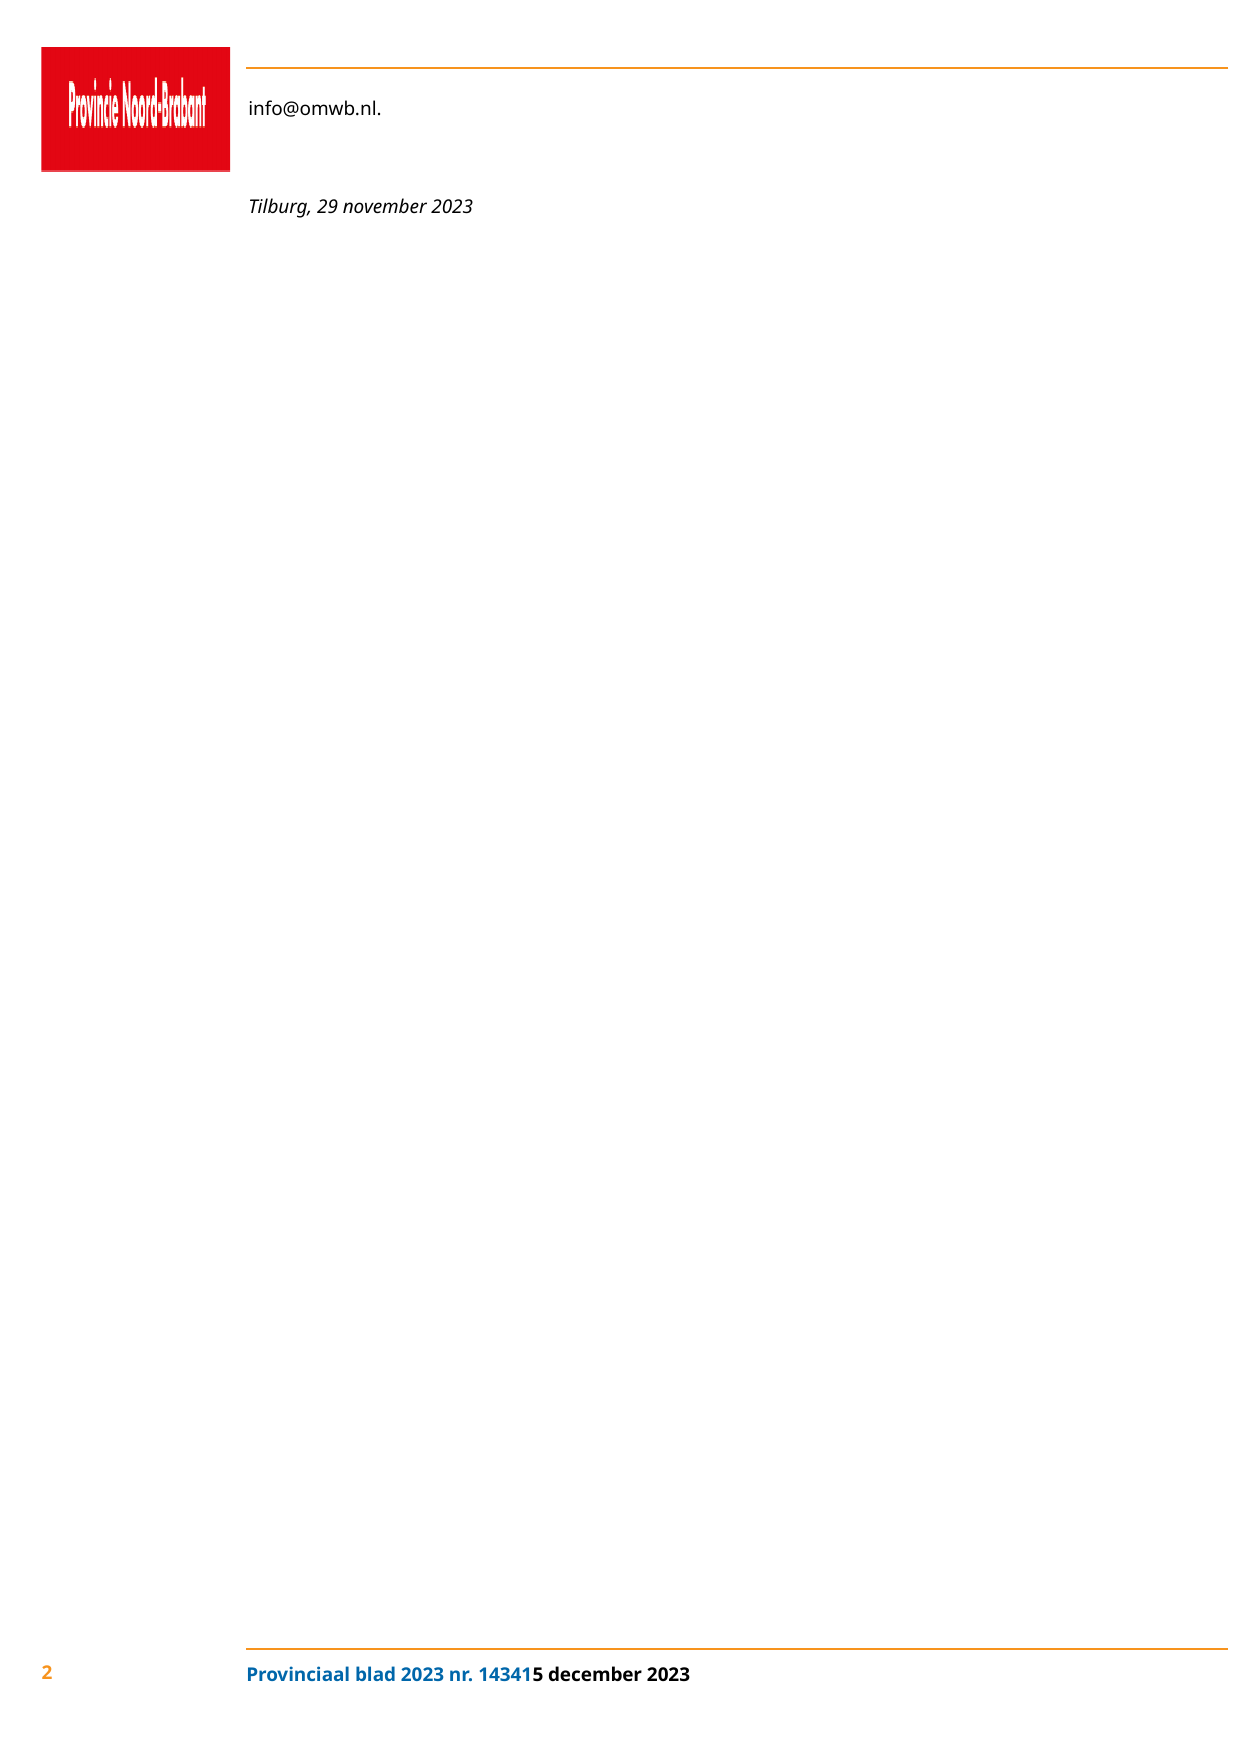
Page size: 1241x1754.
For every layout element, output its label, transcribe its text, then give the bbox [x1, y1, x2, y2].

picture [41, 47, 231, 172]
text info@omwb.nl. [248, 95, 1152, 121]
text Tilburg, 29 november 2023 [248, 193, 1152, 219]
